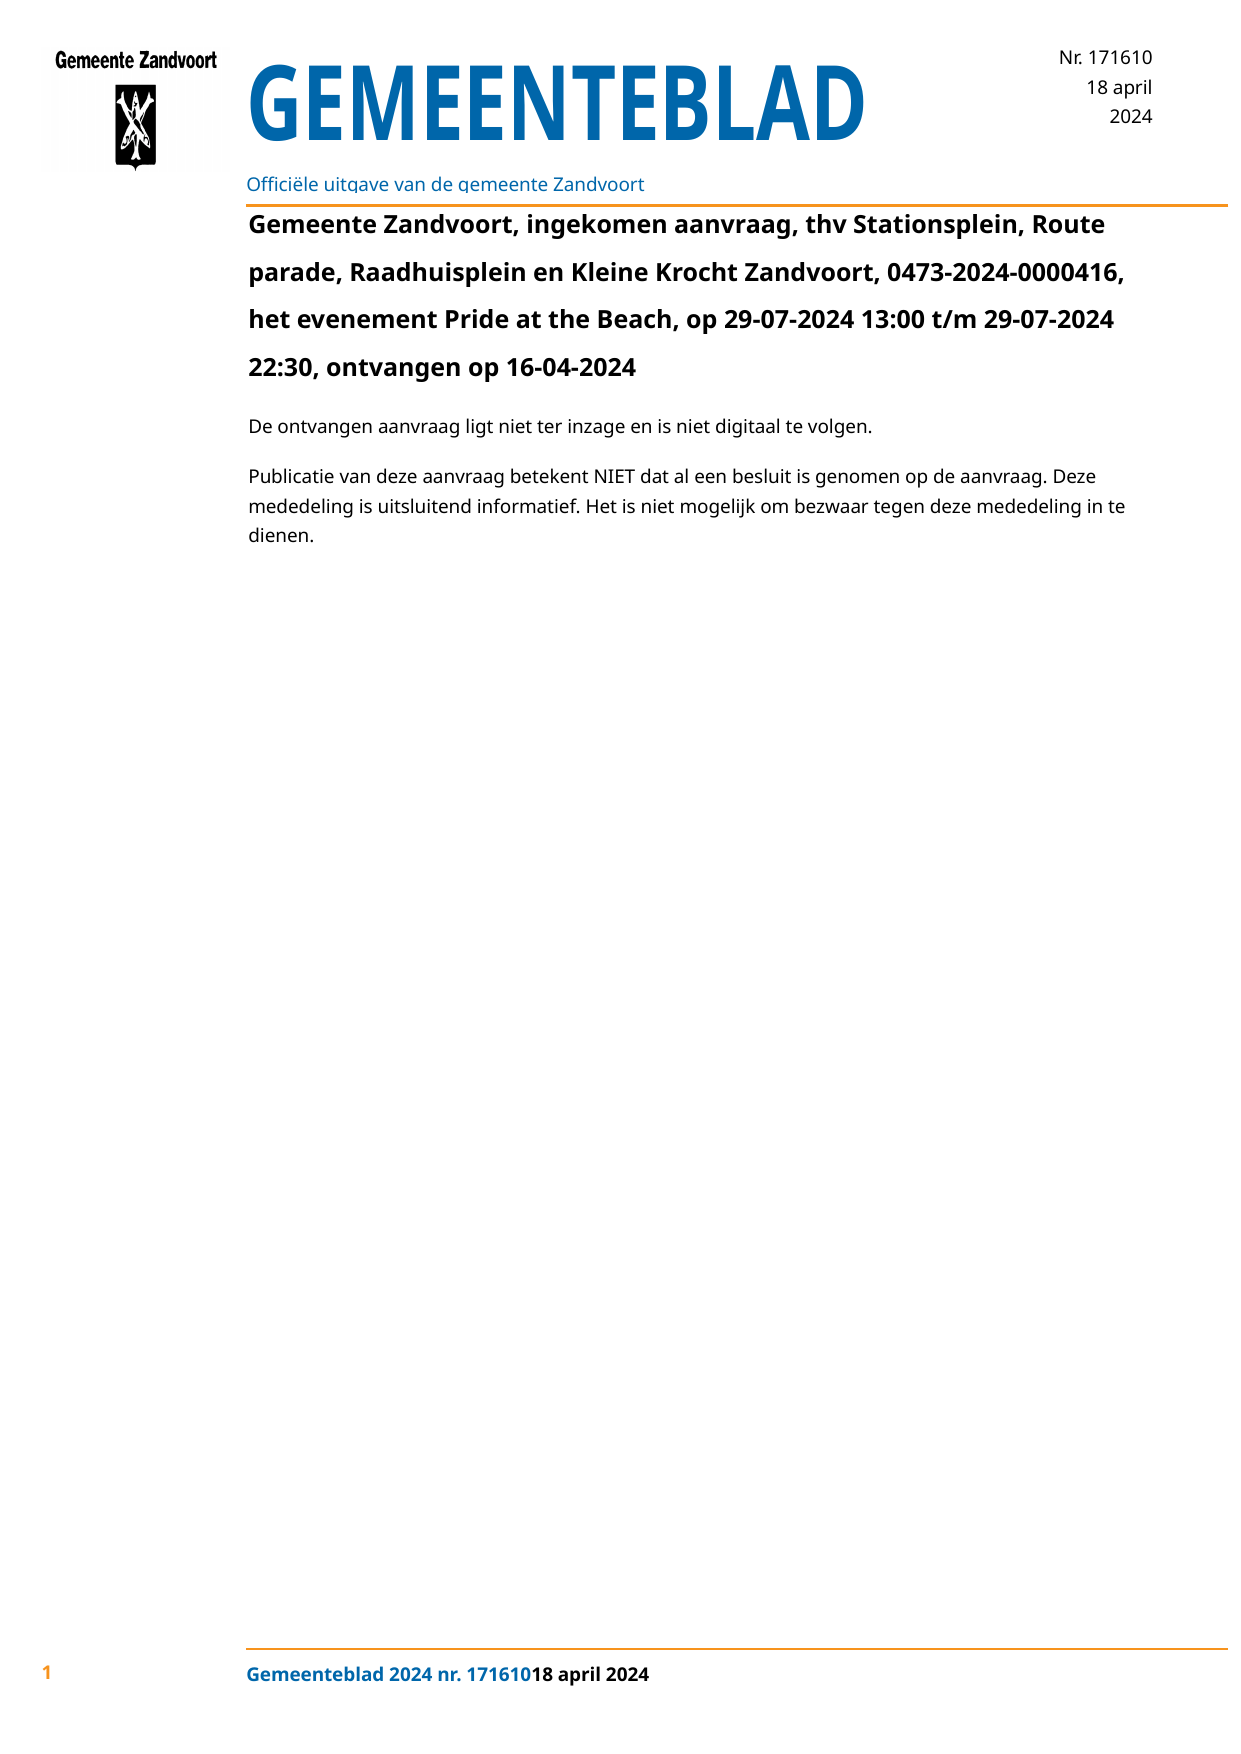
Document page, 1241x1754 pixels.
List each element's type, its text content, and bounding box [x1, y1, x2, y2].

text Gemeente Zandvoort, ingekomen aanvraag, thv Stationsplein, Route parade, Raadhuisplein en Kleine Krocht Zandvoort, 0473-2024-0000416, het evenement Pride at the Beach, op 29-07-2024 13:00 t/m 29-07-2024 22:30, ontvangen op 16-04-2024 [248, 207, 1152, 384]
text Publicatie van deze aanvraag betekent NIET dat al een besluit is genomen op de aanvraag. Deze mededeling is uitsluitend informatief. Het is niet mogelijk om bezwaar tegen deze mededeling in te dienen. [248, 463, 1152, 548]
picture [41, 47, 231, 172]
text De ontvangen aanvraag ligt niet ter inzage en is niet digitaal te volgen. [248, 413, 1152, 439]
